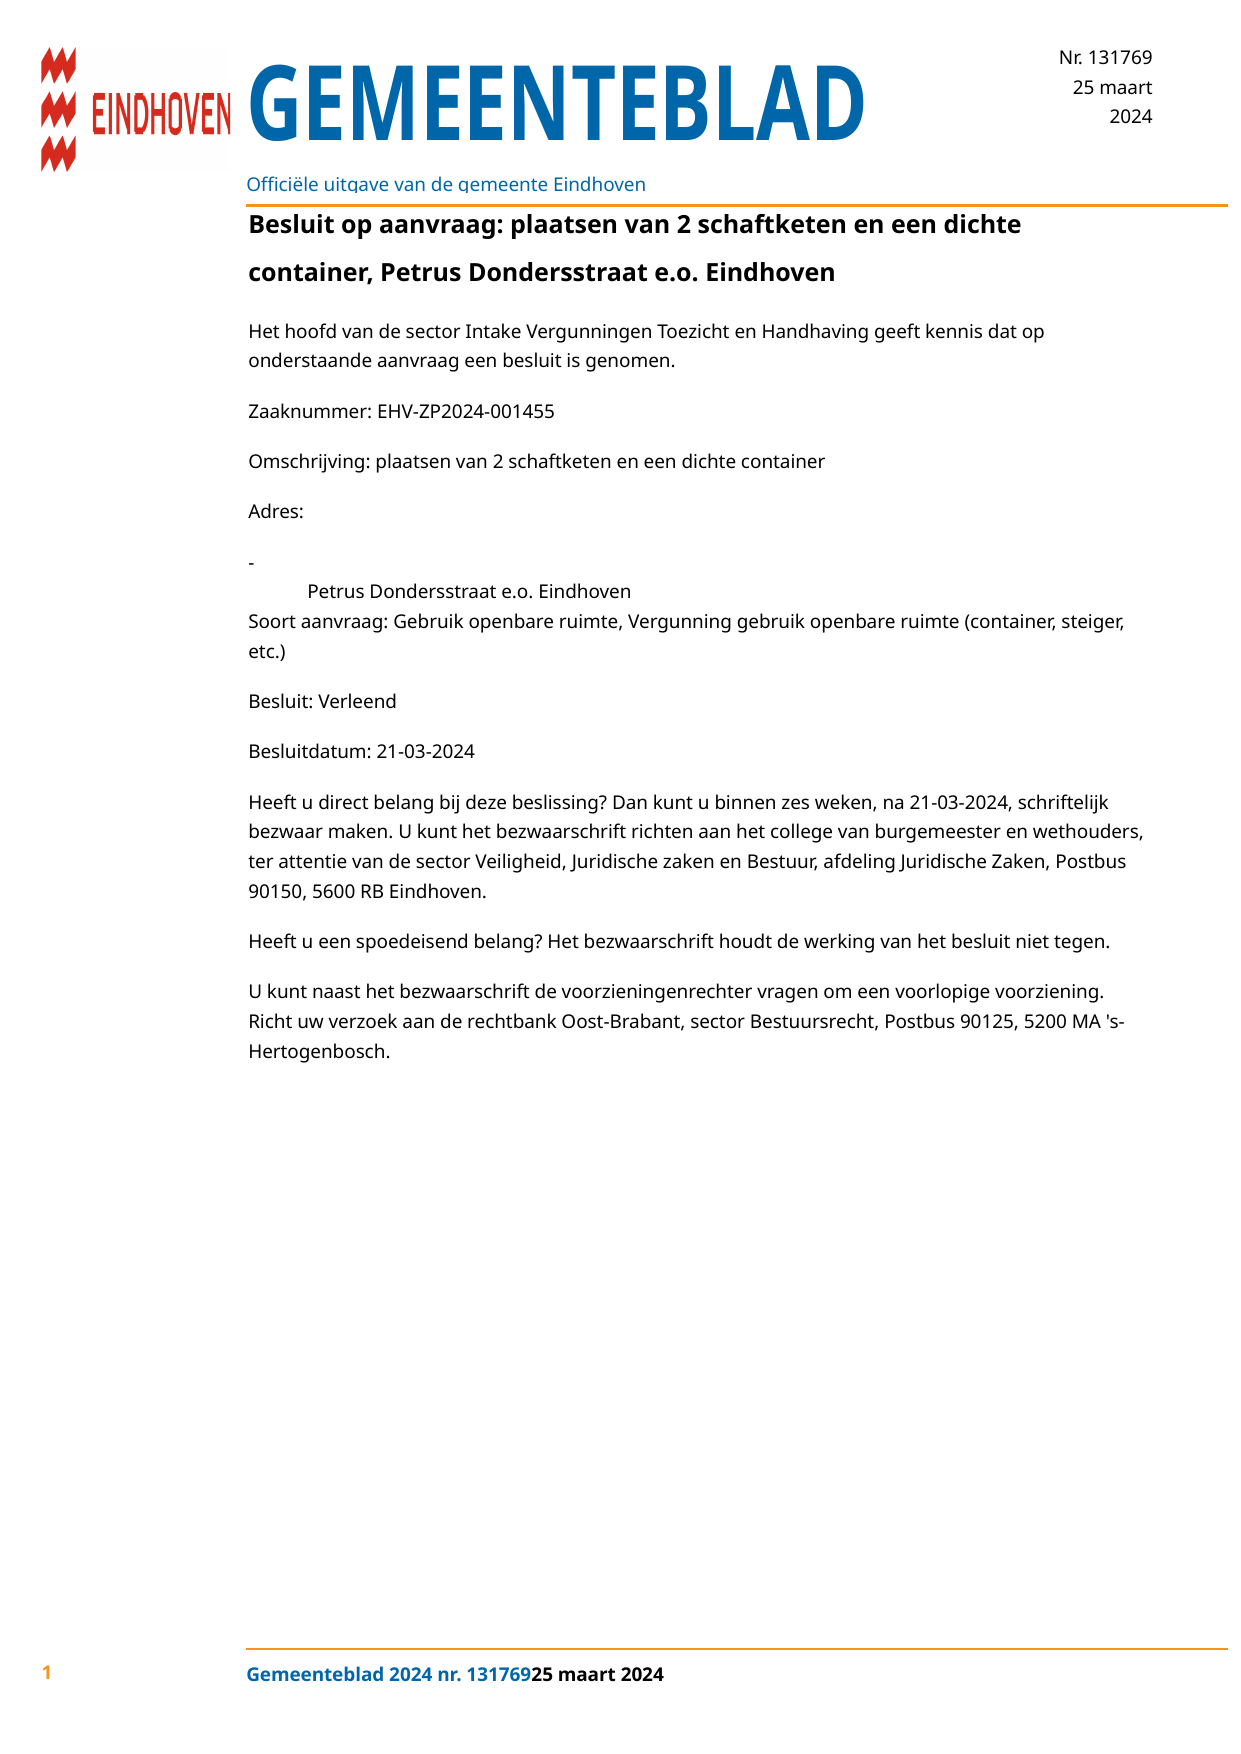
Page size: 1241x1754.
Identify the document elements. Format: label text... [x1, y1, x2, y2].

text Adres: [248, 499, 1152, 524]
text Heeft u een spoedeisend belang? Het bezwaarschrift houdt de werking van het besluit niet tegen. [248, 928, 1152, 954]
text Zaaknummer: EHV-ZP2024-001455 [248, 398, 1152, 424]
text Omschrijving: plaatsen van 2 schaftketen en een dichte container [248, 448, 1152, 474]
text Het hoofd van de sector Intake Vergunningen Toezicht en Handhaving geeft kennis dat op onderstaande aanvraag een besluit is genomen. [248, 318, 1152, 373]
text Besluit: Verleend [248, 688, 1152, 714]
list Petrus Dondersstraat e.o. Eindhoven [248, 579, 1152, 604]
text Soort aanvraag: Gebruik openbare ruimte, Vergunning gebruik openbare ruimte (container, steiger, etc.) [248, 608, 1152, 664]
picture [41, 47, 231, 172]
text Besluitdatum: 21-03-2024 [248, 739, 1152, 764]
text U kunt naast het bezwaarschrift de voorzieningenrechter vragen om een voorlopige voorziening. Richt uw verzoek aan de rechtbank Oost-Brabant, sector Bestuursrecht, Postbus 90125, 5200 MA 's-Hertogenbosch. [248, 979, 1152, 1064]
text Besluit op aanvraag: plaatsen van 2 schaftketen en een dichte container, Petrus Dondersstraat e.o. Eindhoven [248, 207, 1152, 288]
text Heeft u direct belang bij deze beslissing? Dan kunt u binnen zes weken, na 21-03-2024, schriftelijk bezwaar maken. U kunt het bezwaarschrift richten aan het college van burgemeester en wethouders, ter attentie van de sector Veiligheid, Juridische zaken en Bestuur, afdeling Juridische Zaken, Postbus 90150, 5600 RB Eindhoven. [248, 789, 1152, 904]
